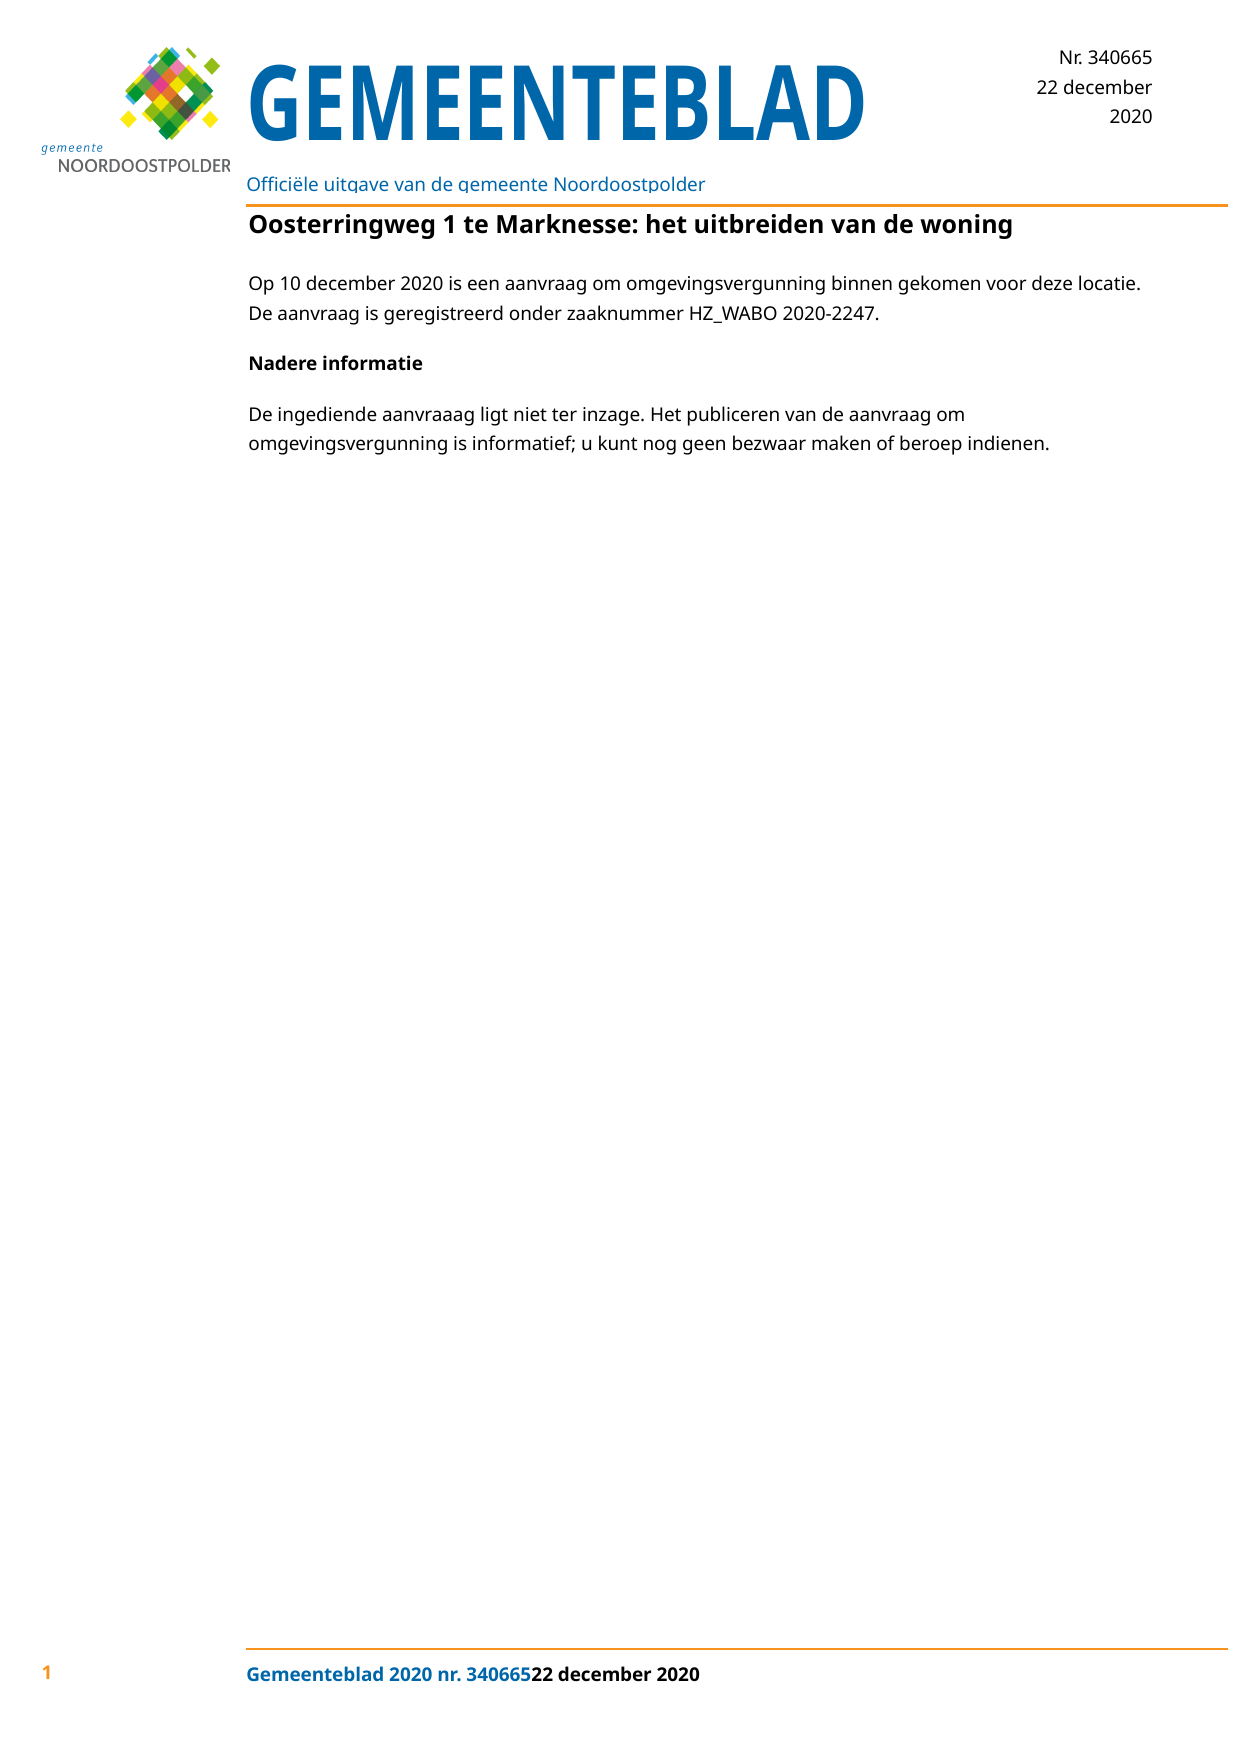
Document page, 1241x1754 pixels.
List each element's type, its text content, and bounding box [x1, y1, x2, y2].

picture [41, 47, 231, 172]
text Nadere informatie [248, 350, 1152, 376]
text Op 10 december 2020 is een aanvraag om omgevingsvergunning binnen gekomen voor deze locatie. De aanvraag is geregistreerd onder zaaknummer HZ_WABO 2020-2247. [248, 270, 1152, 326]
text Oosterringweg 1 te Marknesse: het uitbreiden van de woning [248, 207, 1152, 241]
text De ingediende aanvraaag ligt niet ter inzage. Het publiceren van de aanvraag om omgevingsvergunning is informatief; u kunt nog geen bezwaar maken of beroep indienen. [248, 401, 1152, 456]
